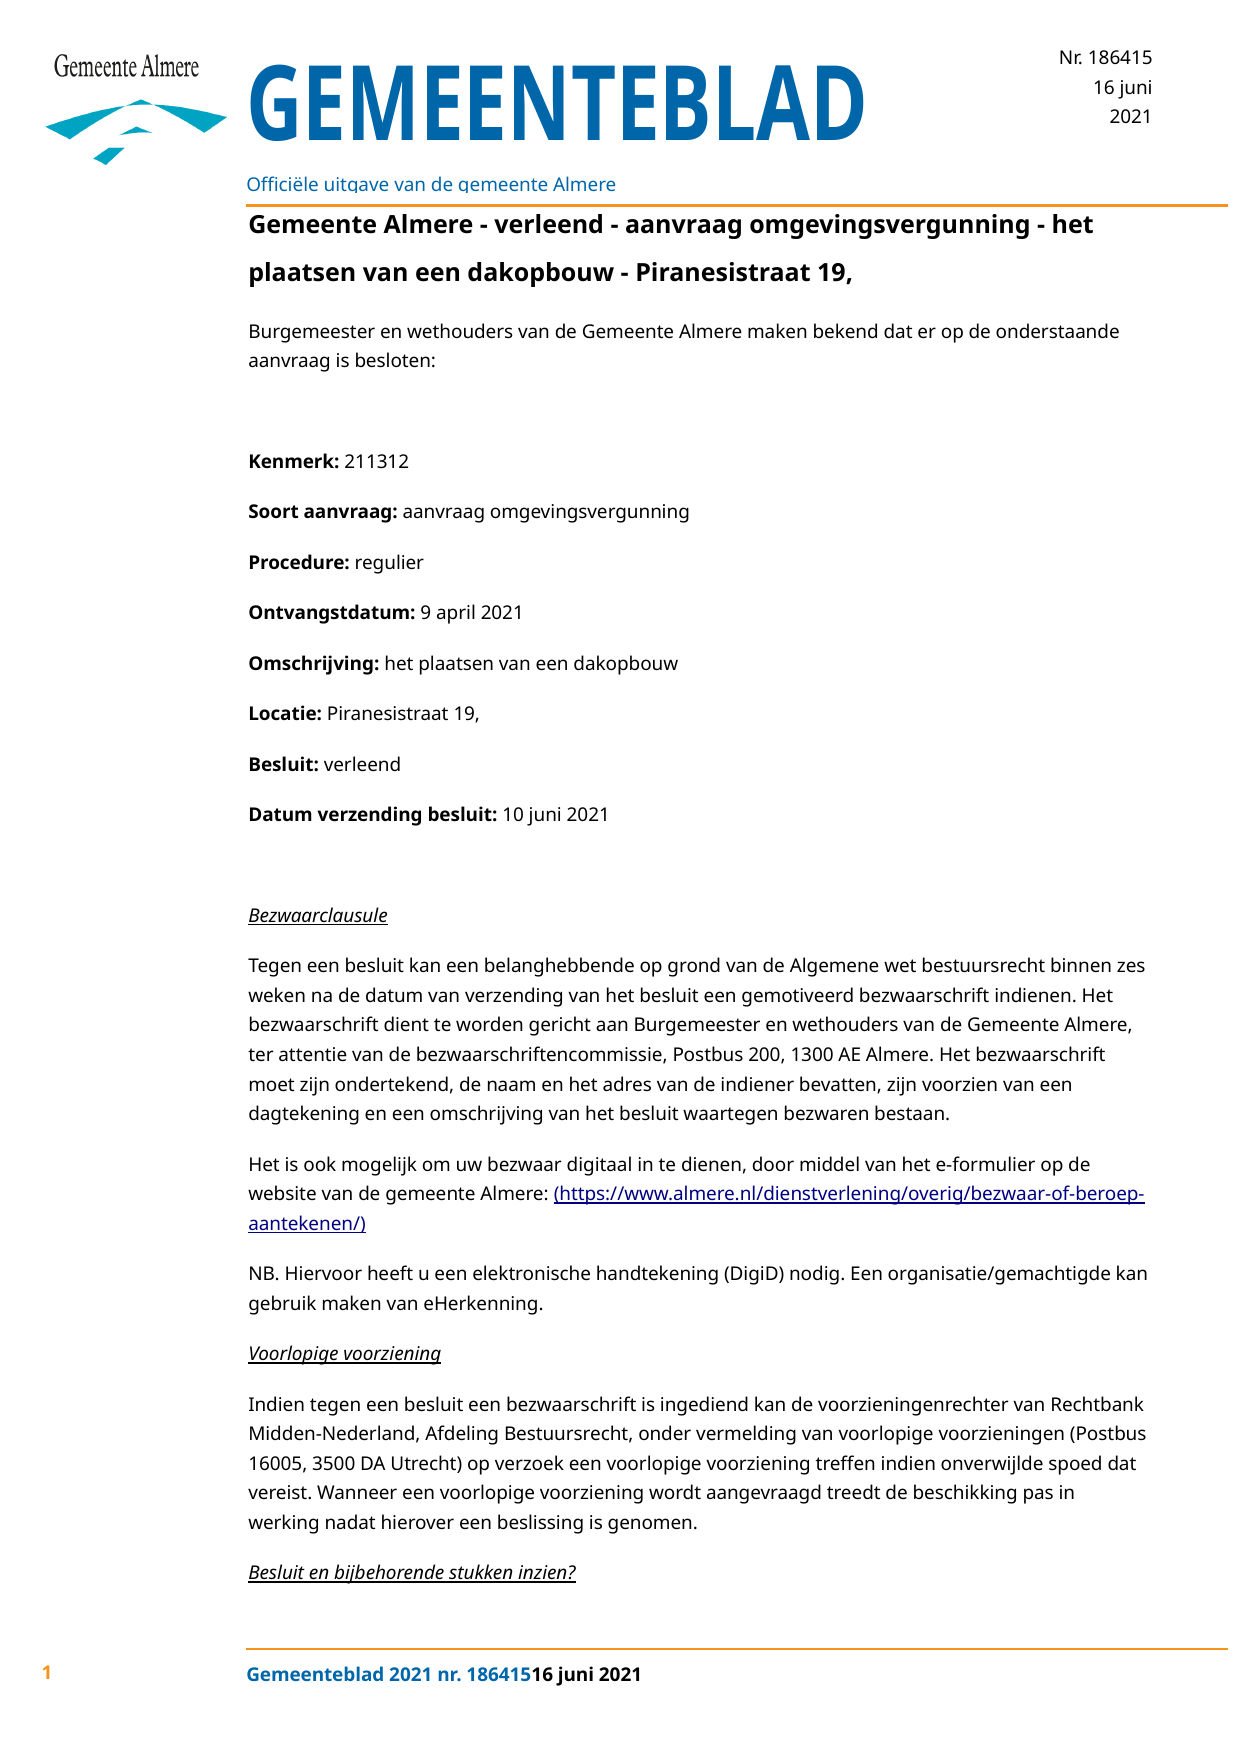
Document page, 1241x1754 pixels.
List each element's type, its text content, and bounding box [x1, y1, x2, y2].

text NB. Hiervoor heeft u een elektronische handtekening (DigiD) nodig. Een organisatie/gemachtigde kan gebruik maken van eHerkenning. [248, 1260, 1152, 1316]
text Bezwaarclausule [248, 902, 1152, 928]
text Besluit: verleend [248, 751, 1152, 777]
text Indien tegen een besluit een bezwaarschrift is ingediend kan de voorzieningenrechter van Rechtbank Midden-Nederland, Afdeling Bestuursrecht, onder vermelding van voorlopige voorzieningen (Postbus 16005, 3500 DA Utrecht) op verzoek een voorlopige voorziening treffen indien onverwijlde spoed dat vereist. Wanneer een voorlopige voorziening wordt aangevraagd treedt de beschikking pas in werking nadat hierover een beslissing is genomen. [248, 1391, 1152, 1535]
text Datum verzending besluit: 10 juni 2021 [248, 801, 1152, 827]
text Het is ook mogelijk om uw bezwaar digitaal in te dienen, door middel van het e-formulier op de website van de gemeente Almere: (https://www.almere.nl/dienstverlening/overig/bezwaar-of-beroep-aantekenen/) [248, 1151, 1152, 1236]
text Voorlopige voorziening [248, 1340, 1152, 1366]
picture [41, 47, 231, 172]
text Locatie: Piranesistraat 19, [248, 700, 1152, 726]
text Omschrijving: het plaatsen van een dakopbouw [248, 650, 1152, 676]
text Gemeente Almere - verleend - aanvraag omgevingsvergunning - het plaatsen van een dakopbouw - Piranesistraat 19, [248, 207, 1152, 288]
text Soort aanvraag: aanvraag omgevingsvergunning [248, 499, 1152, 524]
text Kenmerk: 211312 [248, 448, 1152, 474]
text Besluit en bijbehorende stukken inzien? [248, 1559, 1152, 1585]
text Ontvangstdatum: 9 april 2021 [248, 599, 1152, 625]
text Burgemeester en wethouders van de Gemeente Almere maken bekend dat er op de onderstaande aanvraag is besloten: [248, 318, 1152, 373]
text Procedure: regulier [248, 549, 1152, 575]
text Tegen een besluit kan een belanghebbende op grond van de Algemene wet bestuursrecht binnen zes weken na de datum van verzending van het besluit een gemotiveerd bezwaarschrift indienen. Het bezwaarschrift dient te worden gericht aan Burgemeester en wethouders van de Gemeente Almere, ter attentie van de bezwaarschriftencommissie, Postbus 200, 1300 AE Almere. Het bezwaarschrift moet zijn ondertekend, de naam en het adres van de indiener bevatten, zijn voorzien van een dagtekening en een omschrijving van het besluit waartegen bezwaren bestaan. [248, 952, 1152, 1126]
